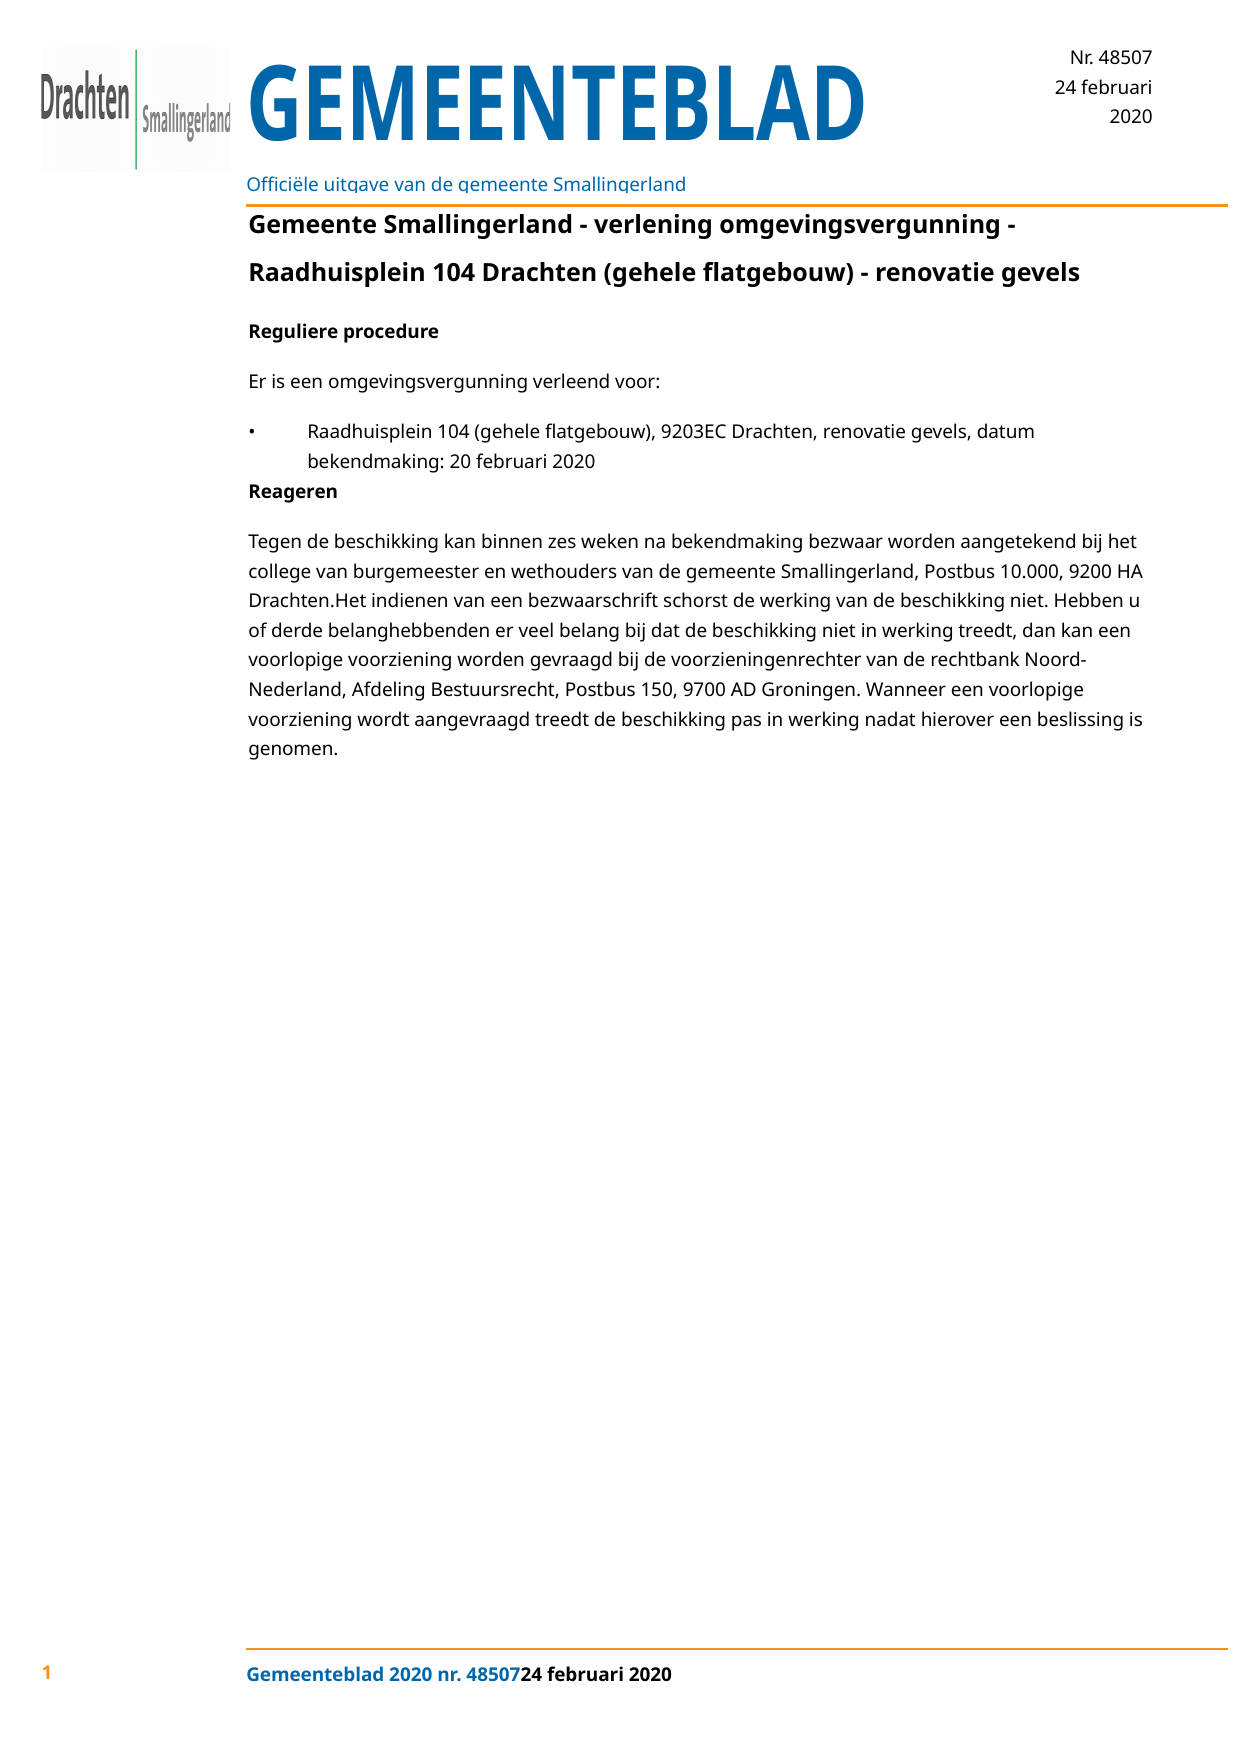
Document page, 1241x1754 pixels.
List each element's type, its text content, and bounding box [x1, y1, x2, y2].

text Reageren [248, 478, 1152, 504]
text Er is een omgevingsvergunning verleend voor: [248, 368, 1152, 394]
picture [41, 47, 231, 172]
text Gemeente Smallingerland - verlening omgevingsvergunning - Raadhuisplein 104 Drachten (gehele flatgebouw) - renovatie gevels [248, 207, 1152, 288]
text Tegen de beschikking kan binnen zes weken na bekendmaking bezwaar worden aangetekend bij het college van burgemeester en wethouders van de gemeente Smallingerland, Postbus 10.000, 9200 HA Drachten.Het indienen van een bezwaarschrift schorst de werking van de beschikking niet. Hebben u of derde belanghebbenden er veel belang bij dat de beschikking niet in werking treedt, dan kan een voorlopige voorziening worden gevraagd bij de voorzieningenrechter van de rechtbank Noord-Nederland, Afdeling Bestuursrecht, Postbus 150, 9700 AD Groningen. Wanneer een voorlopige voorziening wordt aangevraagd treedt de beschikking pas in werking nadat hierover een beslissing is genomen. [248, 528, 1152, 761]
list Raadhuisplein 104 (gehele flatgebouw), 9203EC Drachten, renovatie gevels, datum bekendmaking: 20 februari 2020 [248, 419, 1152, 474]
text Reguliere procedure [248, 318, 1152, 344]
